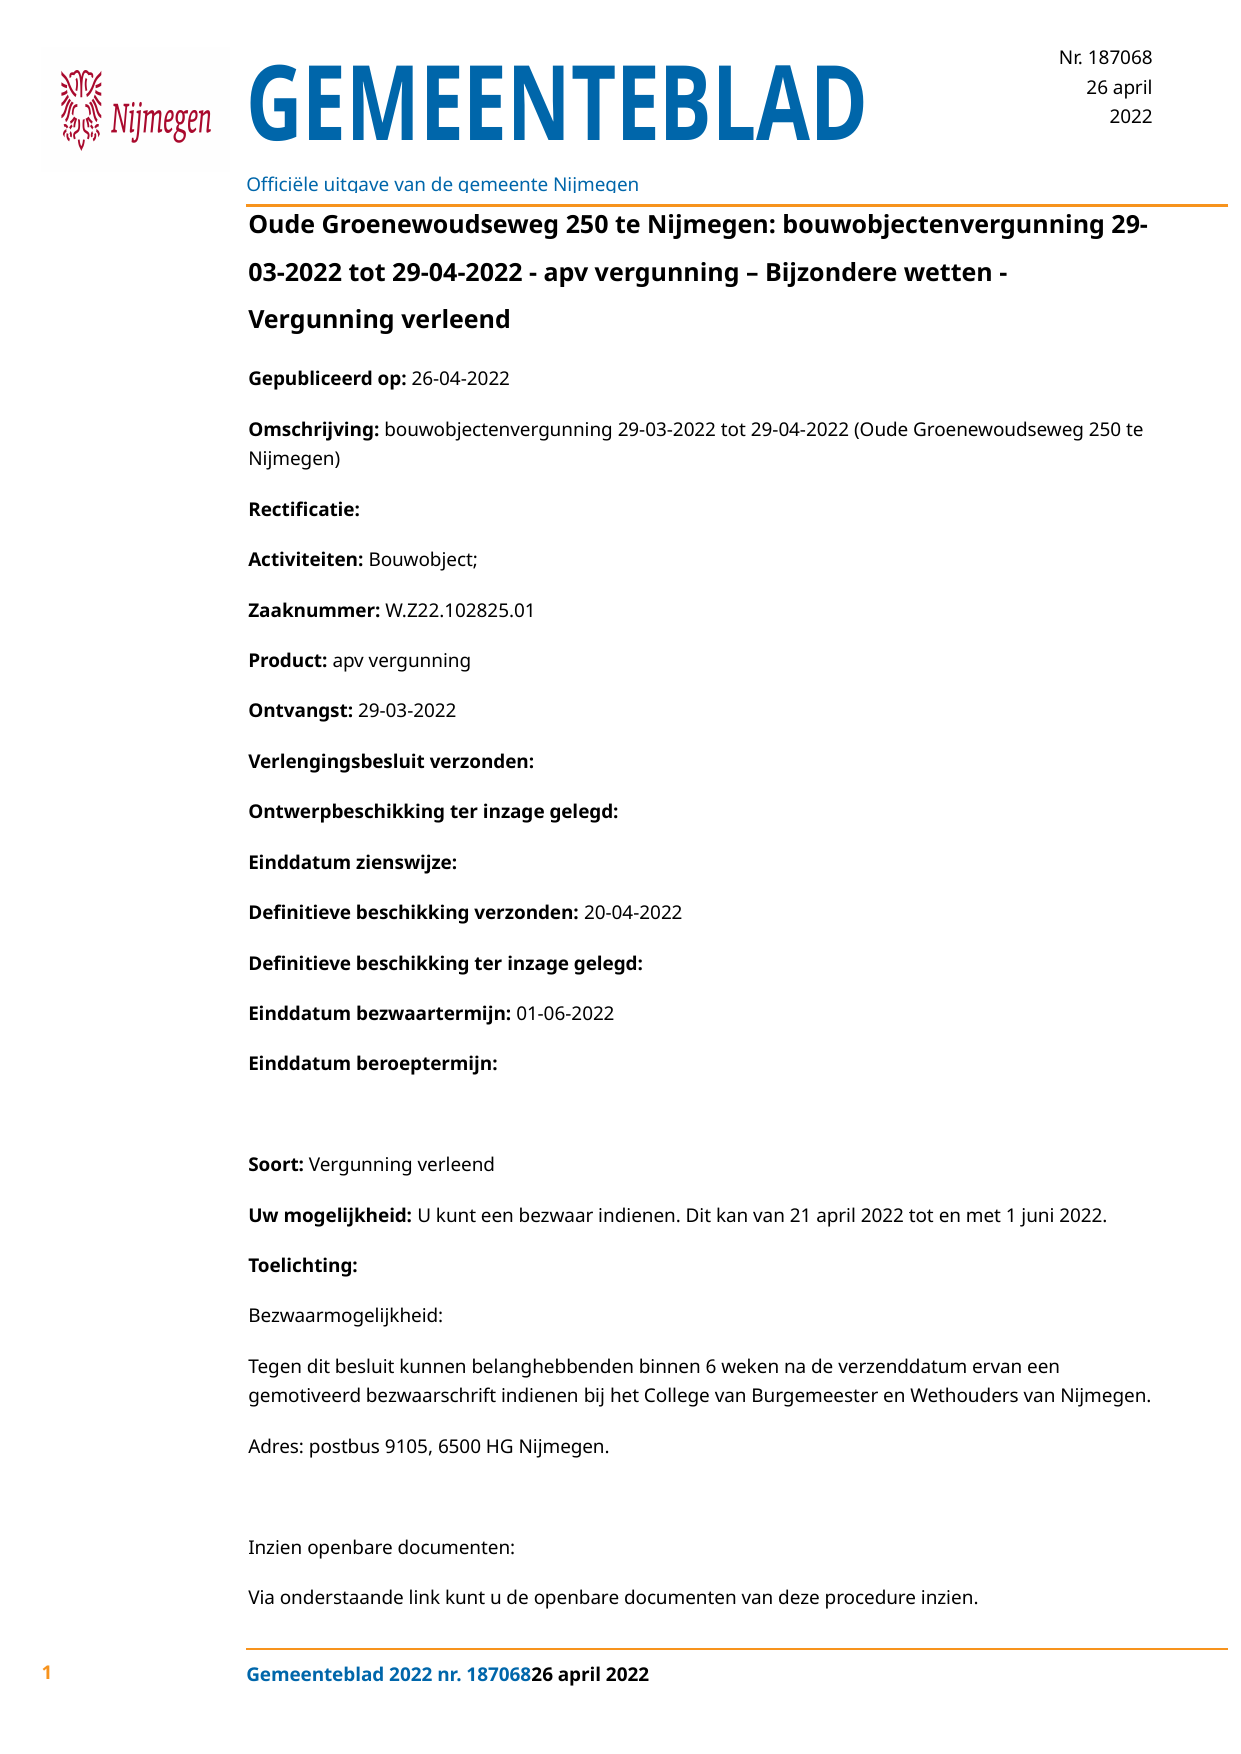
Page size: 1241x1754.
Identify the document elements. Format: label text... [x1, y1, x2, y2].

text Tegen dit besluit kunnen belanghebbenden binnen 6 weken na de verzenddatum ervan een gemotiveerd bezwaarschrift indienen bij het College van Burgemeester en Wethouders van Nijmegen. [248, 1353, 1152, 1408]
text Oude Groenewoudseweg 250 te Nijmegen: bouwobjectenvergunning 29-03-2022 tot 29-04-2022 - apv vergunning – Bijzondere wetten - Vergunning verleend [248, 207, 1152, 336]
text Gepubliceerd op: 26-04-2022 [248, 366, 1152, 391]
text Soort: Vergunning verleend [248, 1151, 1152, 1177]
text Bezwaarmogelijkheid: [248, 1303, 1152, 1328]
text Inzien openbare documenten: [248, 1534, 1152, 1559]
text Adres: postbus 9105, 6500 HG Nijmegen. [248, 1433, 1152, 1459]
text Activiteiten: Bouwobject; [248, 546, 1152, 572]
text Via onderstaande link kunt u de openbare documenten van deze procedure inzien. [248, 1584, 1152, 1610]
text Einddatum bezwaartermijn: 01-06-2022 [248, 1000, 1152, 1026]
picture [41, 47, 231, 172]
text Omschrijving: bouwobjectenvergunning 29-03-2022 tot 29-04-2022 (Oude Groenewoudseweg 250 te Nijmegen) [248, 416, 1152, 471]
text Rectificatie: [248, 496, 1152, 522]
text Verlengingsbesluit verzonden: [248, 748, 1152, 774]
text Uw mogelijkheid: U kunt een bezwaar indienen. Dit kan van 21 april 2022 tot en met 1 juni 2022. [248, 1202, 1152, 1227]
text Zaaknummer: W.Z22.102825.01 [248, 597, 1152, 622]
text Definitieve beschikking ter inzage gelegd: [248, 950, 1152, 975]
text Toelichting: [248, 1252, 1152, 1278]
text Einddatum beroeptermijn: [248, 1051, 1152, 1076]
text Ontwerpbeschikking ter inzage gelegd: [248, 798, 1152, 824]
text Product: apv vergunning [248, 647, 1152, 673]
text Einddatum zienswijze: [248, 849, 1152, 874]
text Definitieve beschikking verzonden: 20-04-2022 [248, 899, 1152, 925]
text Ontvangst: 29-03-2022 [248, 698, 1152, 723]
